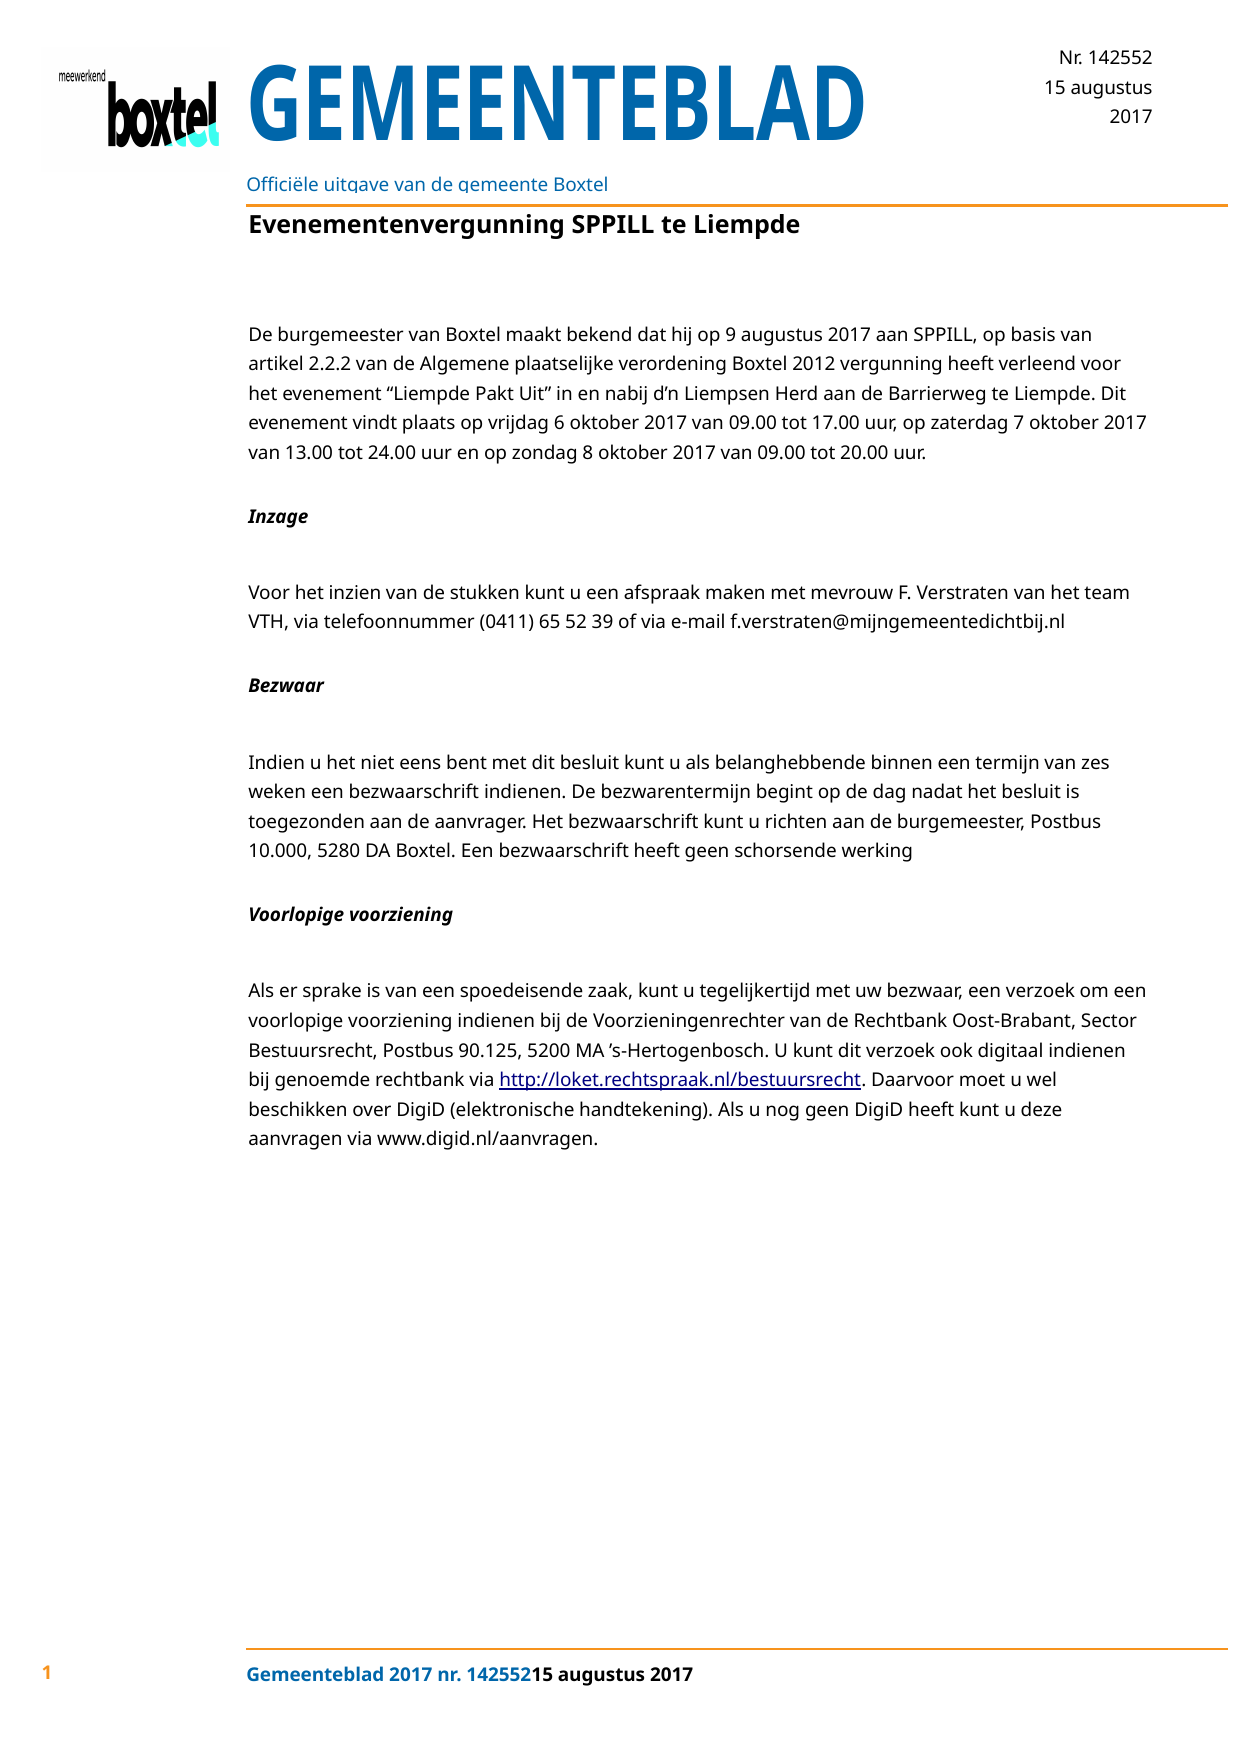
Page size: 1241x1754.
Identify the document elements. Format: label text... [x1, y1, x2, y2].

text Voor het inzien van de stukken kunt u een afspraak maken met mevrouw F. Verstraten van het team VTH, via telefoonnummer (0411) 65 52 39 of via e-mail f.verstraten@mijngemeentedichtbij.nl [248, 579, 1152, 634]
text Bezwaar [248, 673, 1152, 698]
text Evenementenvergunning SPPILL te Liempde [248, 207, 1152, 241]
text Indien u het niet eens bent met dit besluit kunt u als belanghebbende binnen een termijn van zes weken een bezwaarschrift indienen. De bezwarentermijn begint op de dag nadat het besluit is toegezonden aan de aanvrager. Het bezwaarschrift kunt u richten aan de burgemeester, Postbus 10.000, 5280 DA Boxtel. Een bezwaarschrift heeft geen schorsende werking [248, 749, 1152, 863]
text De burgemeester van Boxtel maakt bekend dat hij op 9 augustus 2017 aan SPPILL, op basis van artikel 2.2.2 van de Algemene plaatselijke verordening Boxtel 2012 vergunning heeft verleend voor het evenement “Liempde Pakt Uit” in en nabij d’n Liempsen Herd aan de Barrierweg te Liempde. Dit evenement vindt plaats op vrijdag 6 oktober 2017 van 09.00 tot 17.00 uur, op zaterdag 7 oktober 2017 van 13.00 tot 24.00 uur en op zondag 8 oktober 2017 van 09.00 tot 20.00 uur. [248, 321, 1152, 465]
text Voorlopige voorziening [248, 902, 1152, 927]
text Als er sprake is van een spoedeisende zaak, kunt u tegelijkertijd met uw bezwaar, een verzoek om een voorlopige voorziening indienen bij de Voorzieningenrechter van de Rechtbank Oost-Brabant, Sector Bestuursrecht, Postbus 90.125, 5200 MA ’s-Hertogenbosch. U kunt dit verzoek ook digitaal indienen bij genoemde rechtbank via http://loket.rechtspraak.nl/bestuursrecht. Daarvoor moet u wel beschikken over DigiD (elektronische handtekening). Als u nog geen DigiD heeft kunt u deze aanvragen via www.digid.nl/aanvragen. [248, 978, 1152, 1151]
text Inzage [248, 503, 1152, 529]
picture [41, 47, 231, 172]
